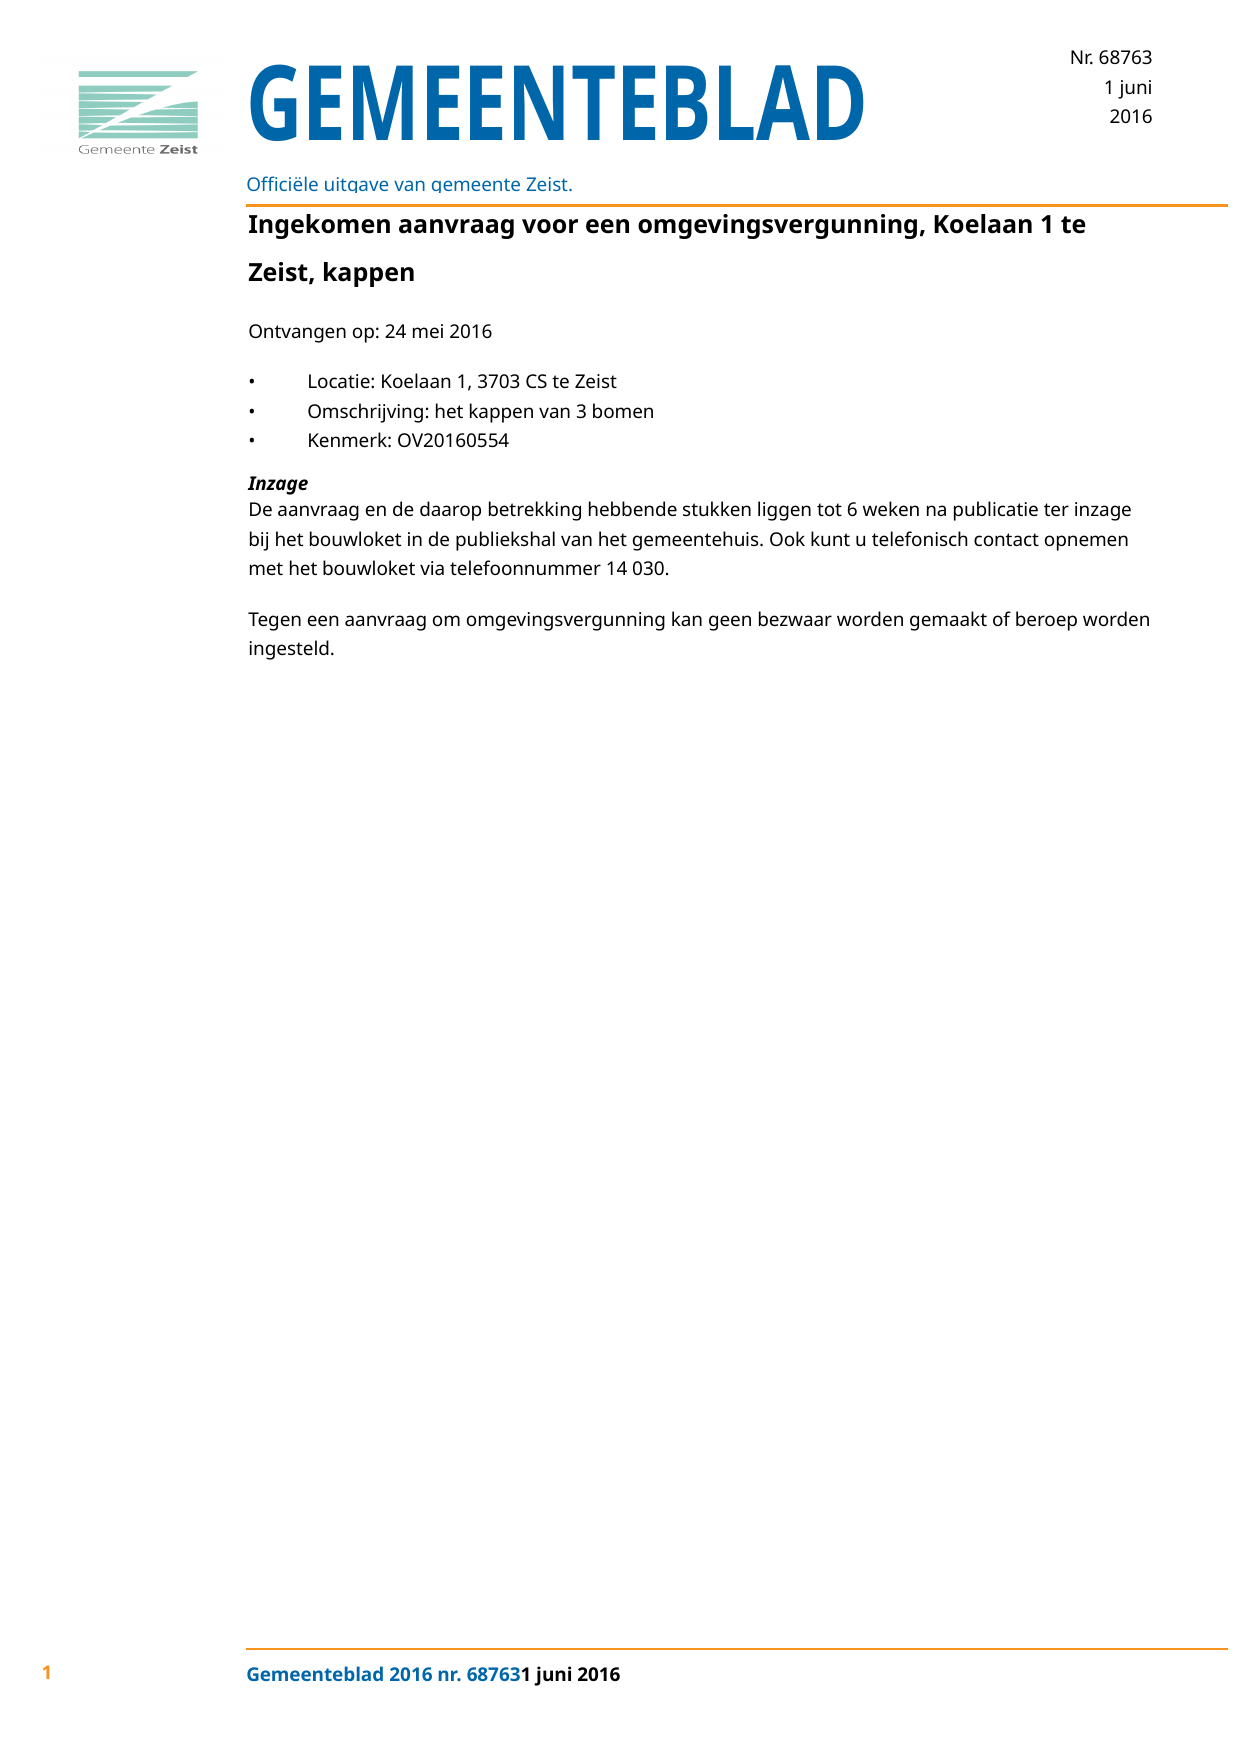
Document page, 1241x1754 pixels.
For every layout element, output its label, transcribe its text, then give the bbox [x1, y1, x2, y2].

text Tegen een aanvraag om omgevingsvergunning kan geen bezwaar worden gemaakt of beroep worden ingesteld. [248, 606, 1152, 661]
list Omschrijving: het kappen van 3 bomen [248, 398, 1152, 424]
text De aanvraag en de daarop betrekking hebbende stukken liggen tot 6 weken na publicatie ter inzage bij het bouwloket in de publiekshal van het gemeentehuis. Ook kunt u telefonisch contact opnemen met het bouwloket via telefoonnummer 14 030. [248, 496, 1152, 581]
picture [41, 47, 231, 172]
list Locatie: Koelaan 1, 3703 CS te Zeist [248, 368, 1152, 394]
text Ingekomen aanvraag voor een omgevingsvergunning, Koelaan 1 te Zeist, kappen [248, 207, 1152, 288]
list Kenmerk: OV20160554 [248, 427, 1152, 453]
text Inzage [248, 471, 1152, 496]
text Ontvangen op: 24 mei 2016 [248, 318, 1152, 344]
